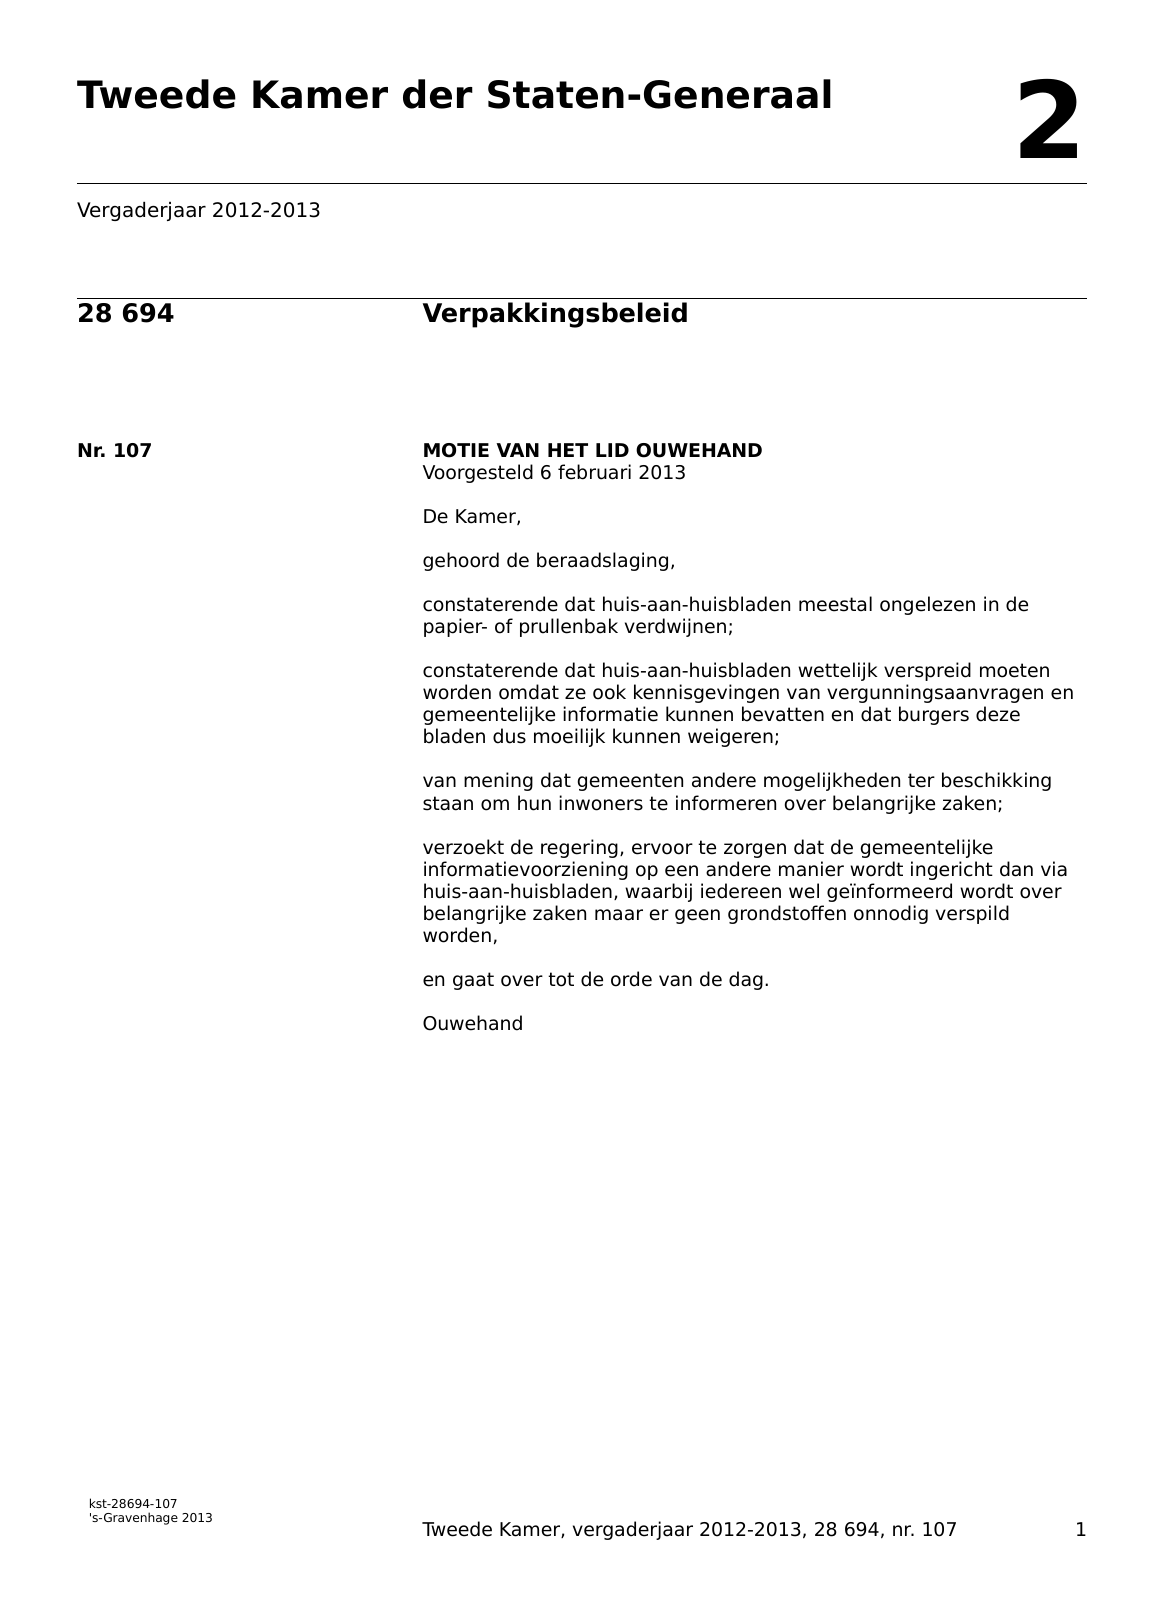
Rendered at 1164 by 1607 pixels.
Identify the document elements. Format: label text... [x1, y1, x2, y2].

text gehoord de beraadslaging, [422, 550, 1087, 572]
text constaterende dat huis-aan-huisbladen meestal ongelezen in de papier- of prullenbak verdwijnen; [422, 594, 1087, 638]
text 's-Gravenhage 2013 [88, 1511, 323, 1525]
text De Kamer, [422, 506, 1087, 528]
text Voorgesteld 6 februari 2013 [422, 462, 1087, 484]
text kst-28694-107 [88, 1497, 323, 1511]
text Ouwehand [422, 1013, 1087, 1035]
text verzoekt de regering, ervoor te zorgen dat de gemeentelijke informatievoorziening op een andere manier wordt ingericht dan via huis-aan-huisbladen, waarbij iedereen wel geïnformeerd wordt over belangrijke zaken maar er geen grondstoffen onnodig verspild worden, [422, 837, 1087, 946]
table_cell Vergaderjaar 2012-2013 [77, 184, 1087, 298]
text van mening dat gemeenten andere mogelijkheden ter beschikking staan om hun inwoners te informeren over belangrijke zaken; [422, 770, 1087, 814]
subtitle 28 694 Verpakkingsbeleid [77, 299, 1087, 329]
table_header 2 [886, 59, 1087, 183]
text en gaat over tot de orde van de dag. [422, 969, 1087, 991]
text constaterende dat huis-aan-huisbladen wettelijk verspreid moeten worden omdat ze ook kennisgevingen van vergunningsaanvragen en gemeentelijke informatie kunnen bevatten en dat burgers deze bladen dus moeilijk kunnen weigeren; [422, 660, 1087, 748]
table_header Tweede Kamer der Staten-Generaal [77, 59, 886, 183]
subtitle Nr. 107 MOTIE VAN HET LID OUWEHAND [77, 440, 1087, 462]
